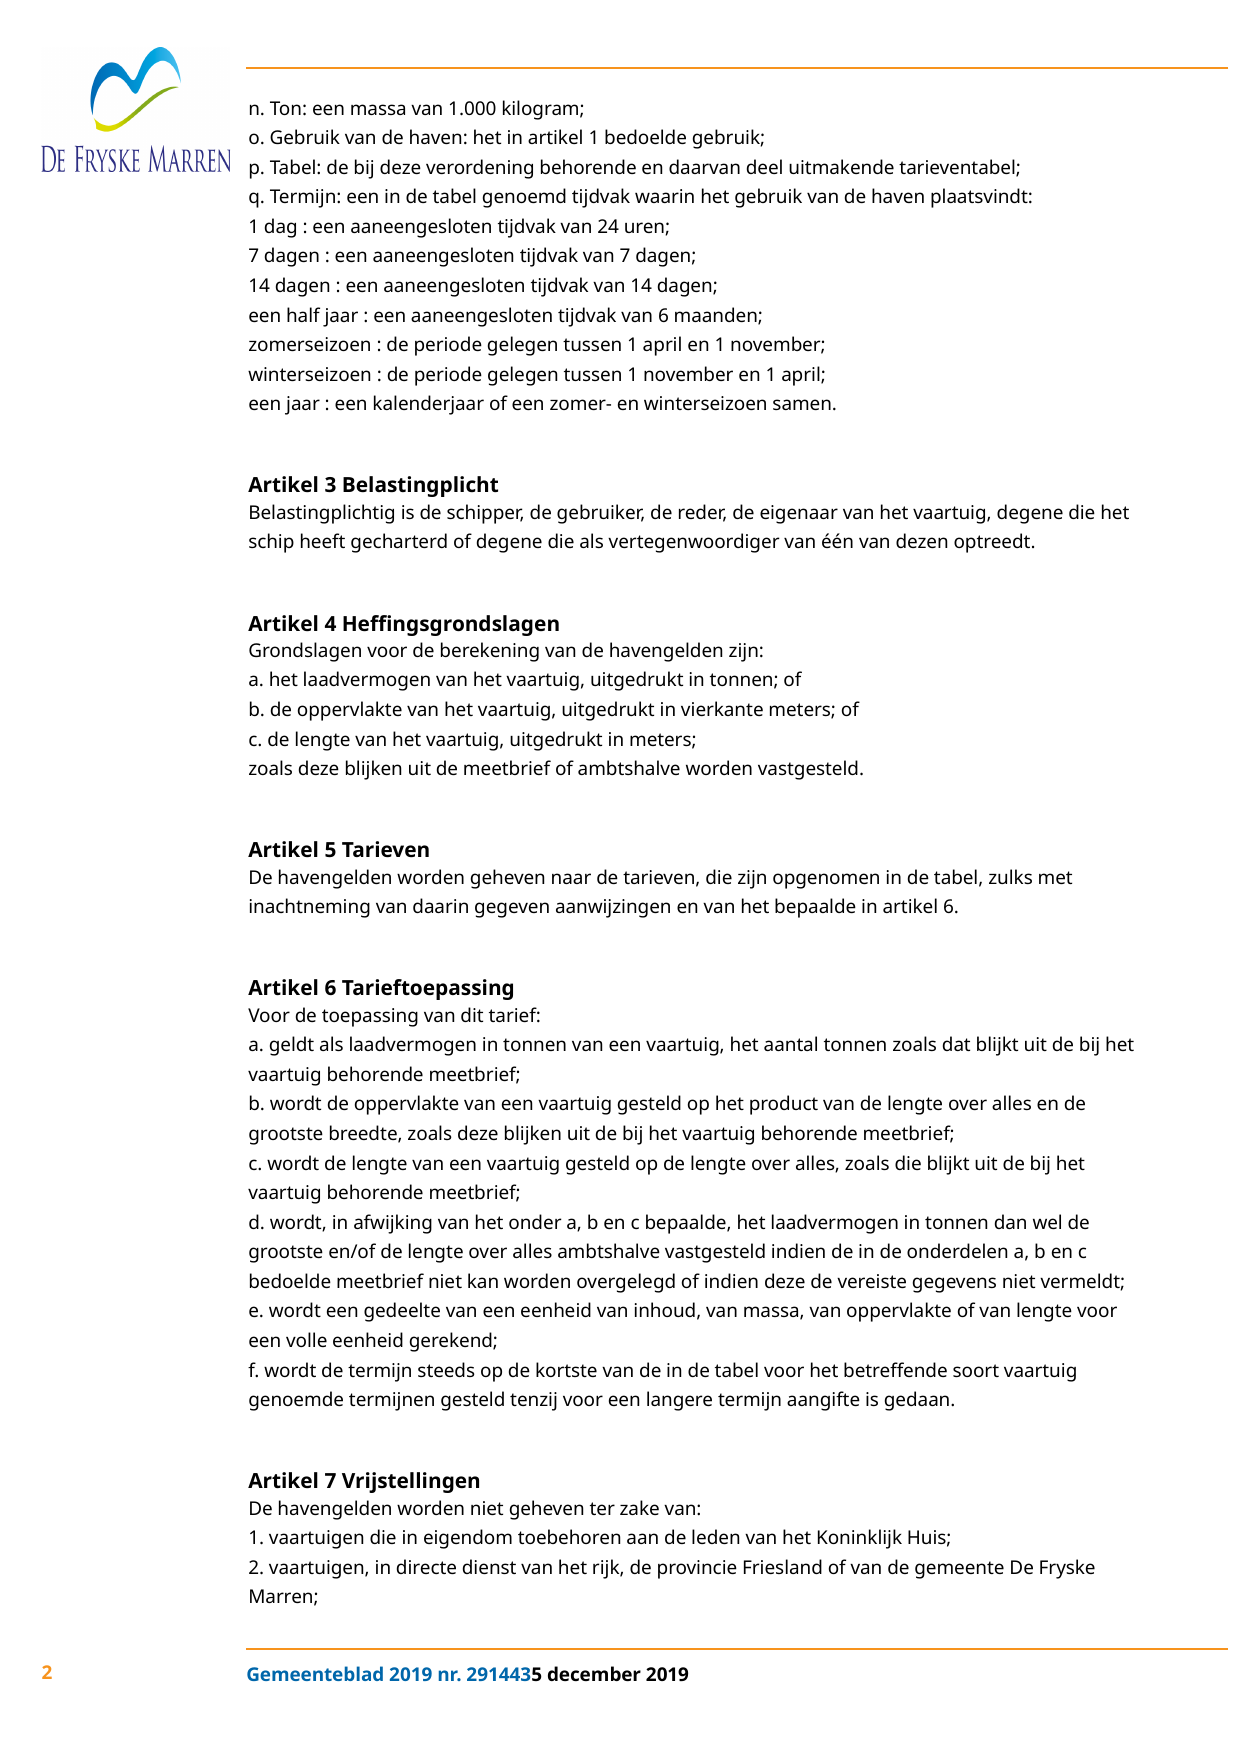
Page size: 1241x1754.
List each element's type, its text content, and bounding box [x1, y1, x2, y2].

text a. het laadvermogen van het vaartuig, uitgedrukt in tonnen; of [248, 667, 1152, 692]
text n. Ton: een massa van 1.000 kilogram; [248, 95, 1152, 121]
text p. Tabel: de bij deze verordening behorende en daarvan deel uitmakende tarieventabel; [248, 154, 1152, 180]
text Belastingplichtig is de schipper, de gebruiker, de reder, de eigenaar van het vaartuig, degene die het schip heeft gecharterd of degene die als vertegenwoordiger van één van dezen optreedt. [248, 499, 1152, 554]
text e. wordt een gedeelte van een eenheid van inhoud, van massa, van oppervlakte of van lengte voor een volle eenheid gerekend; [248, 1298, 1152, 1353]
text winterseizoen : de periode gelegen tussen 1 november en 1 april; [248, 361, 1152, 387]
text Artikel 5 Tarieven [248, 835, 1152, 864]
text zomerseizoen : de periode gelegen tussen 1 april en 1 november; [248, 331, 1152, 357]
text 7 dagen : een aaneengesloten tijdvak van 7 dagen; [248, 243, 1152, 268]
text c. de lengte van het vaartuig, uitgedrukt in meters; [248, 726, 1152, 752]
text zoals deze blijken uit de meetbrief of ambtshalve worden vastgesteld. [248, 755, 1152, 781]
text een half jaar : een aaneengesloten tijdvak van 6 maanden; [248, 302, 1152, 328]
text 1. vaartuigen die in eigendom toebehoren aan de leden van het Koninklijk Huis; [248, 1524, 1152, 1550]
text Artikel 4 Heffingsgrondslagen [248, 609, 1152, 637]
text De havengelden worden niet geheven ter zake van: [248, 1495, 1152, 1521]
text f. wordt de termijn steeds op de kortste van de in de tabel voor het betreffende soort vaartuig genoemde termijnen gesteld tenzij voor een langere termijn aangifte is gedaan. [248, 1357, 1152, 1412]
text o. Gebruik van de haven: het in artikel 1 bedoelde gebruik; [248, 124, 1152, 150]
text 2. vaartuigen, in directe dienst van het rijk, de provincie Friesland of van de gemeente De Fryske Marren; [248, 1554, 1152, 1609]
text d. wordt, in afwijking van het onder a, b en c bepaalde, het laadvermogen in tonnen dan wel de grootste en/of de lengte over alles ambtshalve vastgesteld indien de in de onderdelen a, b en c bedoelde meetbrief niet kan worden overgelegd of indien deze de vereiste gegevens niet vermeldt; [248, 1209, 1152, 1294]
text Artikel 3 Belastingplicht [248, 471, 1152, 499]
text Artikel 7 Vrijstellingen [248, 1466, 1152, 1495]
text 1 dag : een aaneengesloten tijdvak van 24 uren; [248, 213, 1152, 239]
text een jaar : een kalenderjaar of een zomer- en winterseizoen samen. [248, 391, 1152, 416]
text Grondslagen voor de berekening van de havengelden zijn: [248, 637, 1152, 663]
text Voor de toepassing van dit tarief: [248, 1002, 1152, 1028]
text Artikel 6 Tarieftoepassing [248, 973, 1152, 1002]
text De havengelden worden geheven naar de tarieven, die zijn opgenomen in de tabel, zulks met inachtneming van daarin gegeven aanwijzingen en van het bepaalde in artikel 6. [248, 864, 1152, 919]
text 14 dagen : een aaneengesloten tijdvak van 14 dagen; [248, 272, 1152, 298]
text q. Termijn: een in de tabel genoemd tijdvak waarin het gebruik van de haven plaatsvindt: [248, 183, 1152, 209]
picture [41, 47, 231, 172]
text c. wordt de lengte van een vaartuig gesteld op de lengte over alles, zoals die blijkt uit de bij het vaartuig behorende meetbrief; [248, 1150, 1152, 1205]
text a. geldt als laadvermogen in tonnen van een vaartuig, het aantal tonnen zoals dat blijkt uit de bij het vaartuig behorende meetbrief; [248, 1031, 1152, 1087]
text b. de oppervlakte van het vaartuig, uitgedrukt in vierkante meters; of [248, 696, 1152, 722]
text b. wordt de oppervlakte van een vaartuig gesteld op het product van de lengte over alles en de grootste breedte, zoals deze blijken uit de bij het vaartuig behorende meetbrief; [248, 1091, 1152, 1146]
